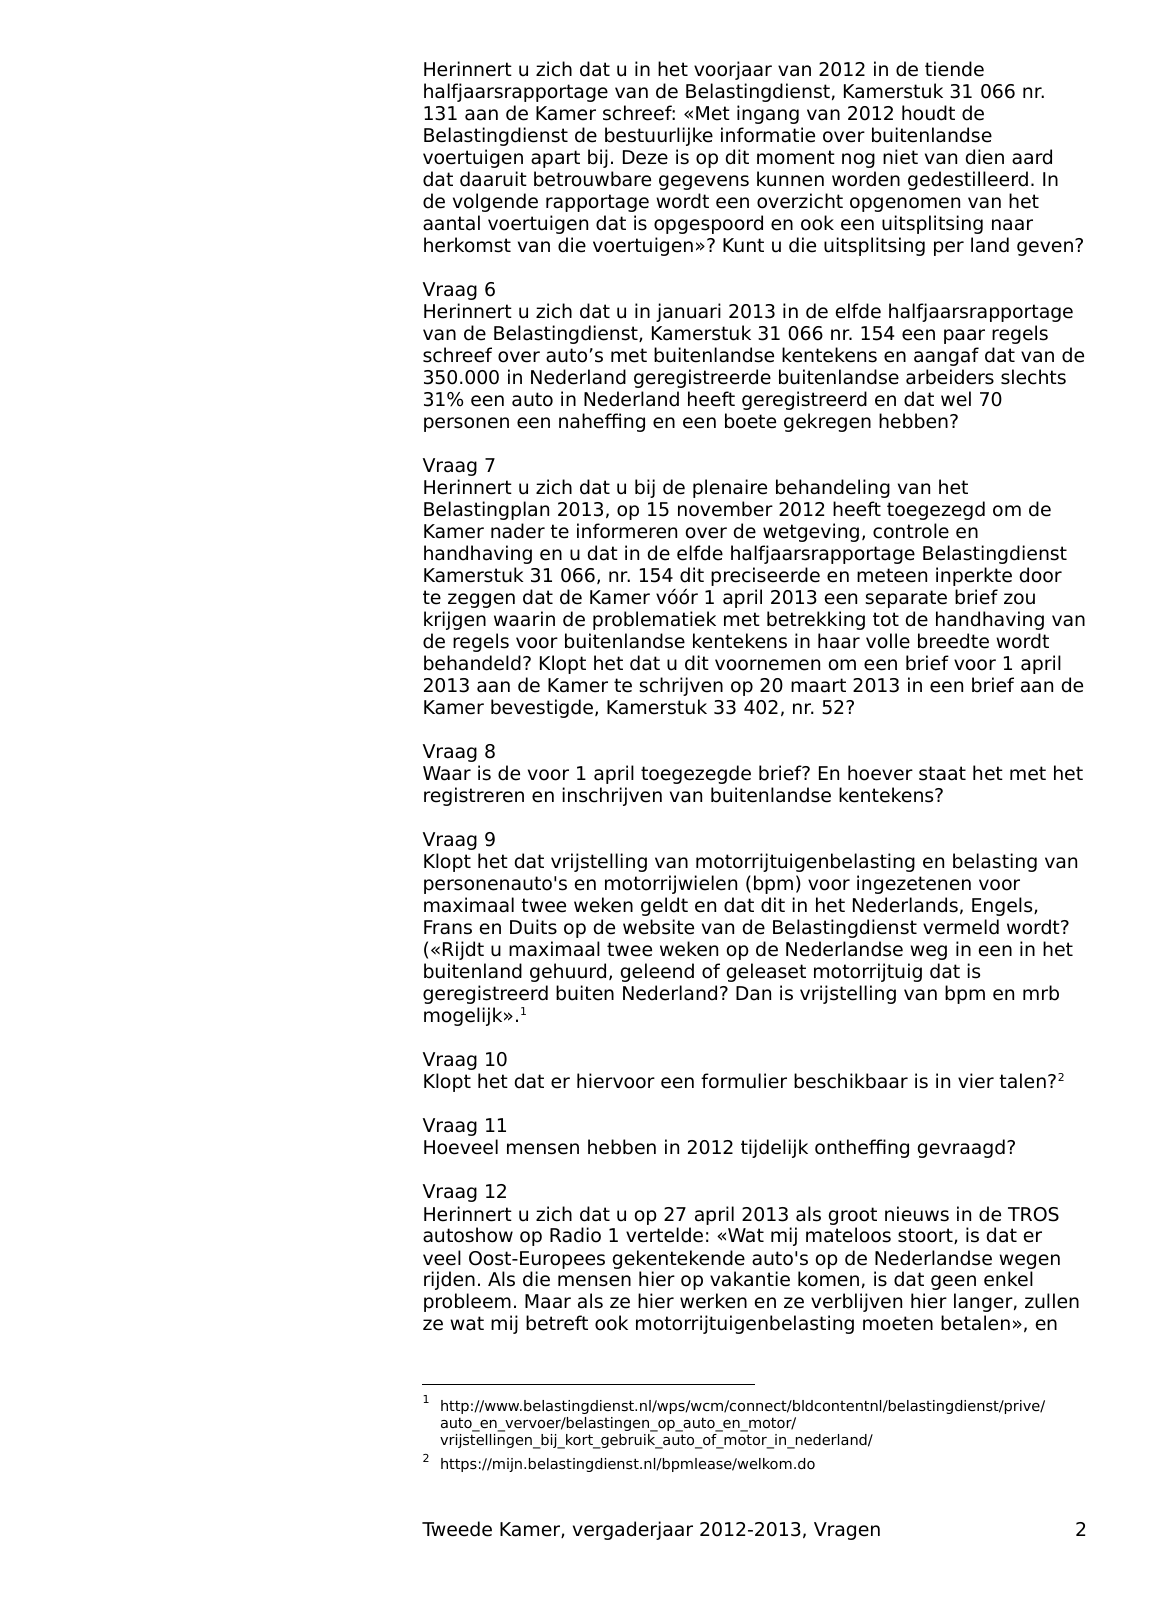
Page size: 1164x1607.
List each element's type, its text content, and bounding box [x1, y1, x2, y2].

text Klopt het dat er hiervoor een formulier beschikbaar is in vier talen? [422, 1071, 1087, 1093]
text Herinnert u zich dat u bij de plenaire behandeling van het Belastingplan 2013, op 15 november 2012 heeft toegezegd om de Kamer nader te informeren over de wetgeving, controle en handhaving en u dat in de elfde halfjaarsrapportage Belastingdienst Kamerstuk 31 066, nr. 154 dit preciseerde en meteen inperkte door te zeggen dat de Kamer vóór 1 april 2013 een separate brief zou krijgen waarin de problematiek met betrekking tot de handhaving van de regels voor buitenlandse kentekens in haar volle breedte wordt behandeld? Klopt het dat u dit voornemen om een brief voor 1 april 2013 aan de Kamer te schrijven op 20 maart 2013 in een brief aan de Kamer bevestigde, Kamerstuk 33 402, nr. 52? [422, 477, 1087, 719]
text Hoeveel mensen hebben in 2012 tijdelijk ontheffing gevraagd? [422, 1137, 1087, 1159]
text Klopt het dat vrijstelling van motorrijtuigenbelasting en belasting van personenauto's en motorrijwielen (bpm) voor ingezetenen voor maximaal twee weken geldt en dat dit in het Nederlands, Engels, Frans en Duits op de website van de Belastingdienst vermeld wordt? («Rijdt u maximaal twee weken op de Nederlandse weg in een in het buitenland gehuurd, geleend of geleaset motorrijtuig dat is geregistreerd buiten Nederland? Dan is vrijstelling van bpm en mrb mogelijk». [422, 851, 1087, 1027]
text Herinnert u zich dat u in het voorjaar van 2012 in de tiende halfjaarsrapportage van de Belastingdienst, Kamerstuk 31 066 nr. 131 aan de Kamer schreef: «Met ingang van 2012 houdt de Belastingdienst de bestuurlijke informatie over buitenlandse voertuigen apart bij. Deze is op dit moment nog niet van dien aard dat daaruit betrouwbare gegevens kunnen worden gedestilleerd. In de volgende rapportage wordt een overzicht opgenomen van het aantal voertuigen dat is opgespoord en ook een uitsplitsing naar herkomst van die voertuigen»? Kunt u die uitsplitsing per land geven? [422, 59, 1087, 257]
text Vraag 7 [422, 455, 1087, 477]
text Vraag 6 [422, 279, 1087, 301]
text Vraag 9 [422, 829, 1087, 851]
text Vraag 11 [422, 1115, 1087, 1137]
text https://mijn.belastingdienst.nl/bpmlease/welkom.do [422, 1452, 1087, 1474]
text Herinnert u zich dat u op 27 april 2013 als groot nieuws in de TROS autoshow op Radio 1 vertelde: «Wat mij mateloos stoort, is dat er veel Oost-Europees gekentekende auto's op de Nederlandse wegen rijden. Als die mensen hier op vakantie komen, is dat geen enkel probleem. Maar als ze hier werken en ze verblijven hier langer, zullen ze wat mij betreft ook motorrijtuigenbelasting moeten betalen», en [422, 1203, 1087, 1335]
text Vraag 8 [422, 741, 1087, 763]
text Vraag 10 [422, 1049, 1087, 1071]
text Vraag 12 [422, 1181, 1087, 1203]
text http://www.belastingdienst.nl/wps/wcm/connect/bldcontentnl/belastingdienst/prive/auto_en_vervoer/belastingen_op_auto_en_motor/vrijstellingen_bij_kort_gebruik_auto_of_motor_in_nederland/ [422, 1393, 1087, 1449]
text Waar is de voor 1 april toegezegde brief? En hoever staat het met het registreren en inschrijven van buitenlandse kentekens? [422, 763, 1087, 807]
text Herinnert u zich dat u in januari 2013 in de elfde halfjaarsrapportage van de Belastingdienst, Kamerstuk 31 066 nr. 154 een paar regels schreef over auto’s met buitenlandse kentekens en aangaf dat van de 350.000 in Nederland geregistreerde buitenlandse arbeiders slechts 31% een auto in Nederland heeft geregistreerd en dat wel 70 personen een naheffing en een boete gekregen hebben? [422, 301, 1087, 433]
